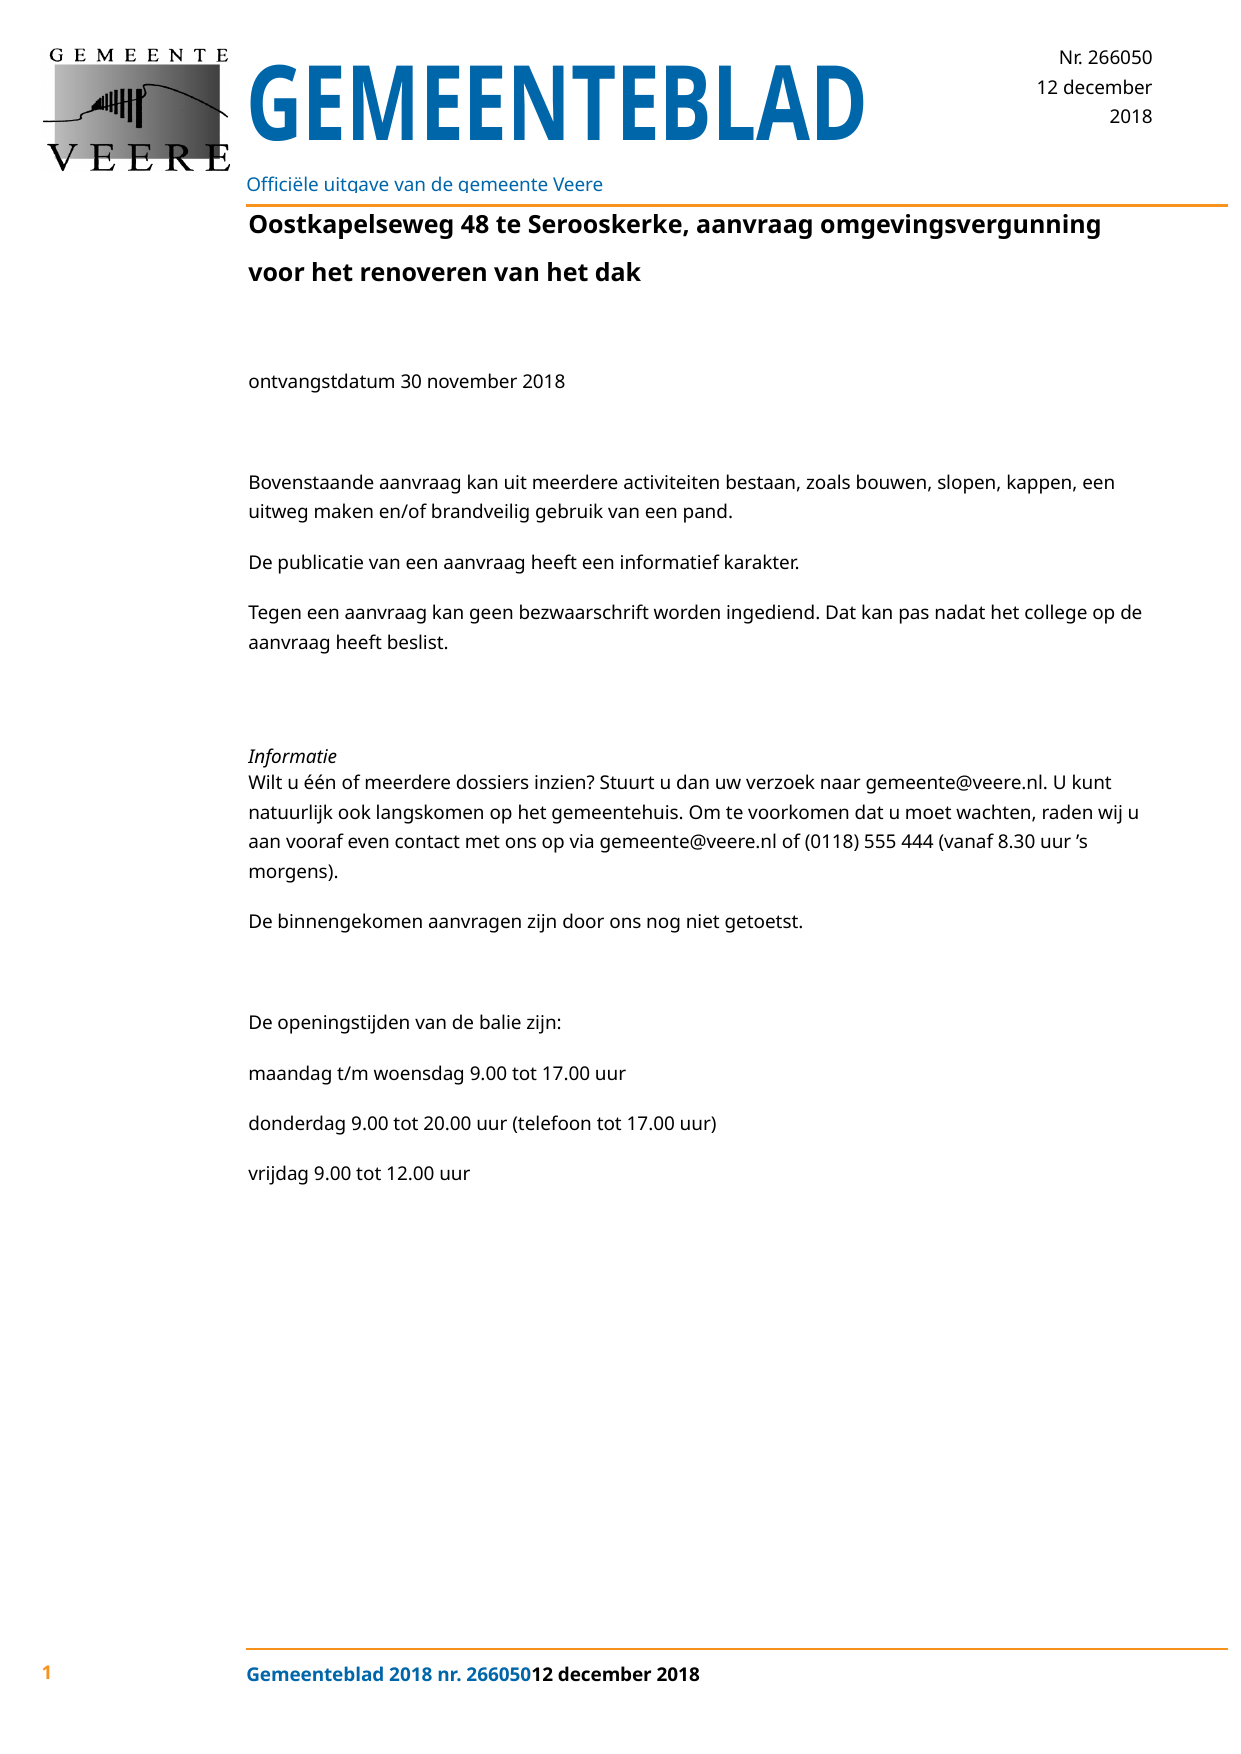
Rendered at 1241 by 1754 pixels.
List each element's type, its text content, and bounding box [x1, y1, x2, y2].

text donderdag 9.00 tot 20.00 uur (telefoon tot 17.00 uur) [248, 1110, 1152, 1136]
text maandag t/m woensdag 9.00 tot 17.00 uur [248, 1060, 1152, 1085]
text Bovenstaande aanvraag kan uit meerdere activiteiten bestaan, zoals bouwen, slopen, kappen, een uitweg maken en/of brandveilig gebruik van een pand. [248, 469, 1152, 524]
text Tegen een aanvraag kan geen bezwaarschrift worden ingediend. Dat kan pas nadat het college op de aanvraag heeft beslist. [248, 599, 1152, 655]
text De publicatie van een aanvraag heeft een informatief karakter. [248, 549, 1152, 575]
text Oostkapelseweg 48 te Serooskerke, aanvraag omgevingsvergunning voor het renoveren van het dak [248, 207, 1152, 288]
text Informatie [248, 743, 1152, 769]
text vrijdag 9.00 tot 12.00 uur [248, 1161, 1152, 1186]
picture [41, 47, 231, 172]
text De openingstijden van de balie zijn: [248, 1009, 1152, 1035]
text De binnengekomen aanvragen zijn door ons nog niet getoetst. [248, 908, 1152, 934]
text ontvangstdatum 30 november 2018 [248, 368, 1152, 394]
text Wilt u één of meerdere dossiers inzien? Stuurt u dan uw verzoek naar gemeente@veere.nl. U kunt natuurlijk ook langskomen op het gemeentehuis. Om te voorkomen dat u moet wachten, raden wij u aan vooraf even contact met ons op via gemeente@veere.nl of (0118) 555 444 (vanaf 8.30 uur ’s morgens). [248, 769, 1152, 884]
